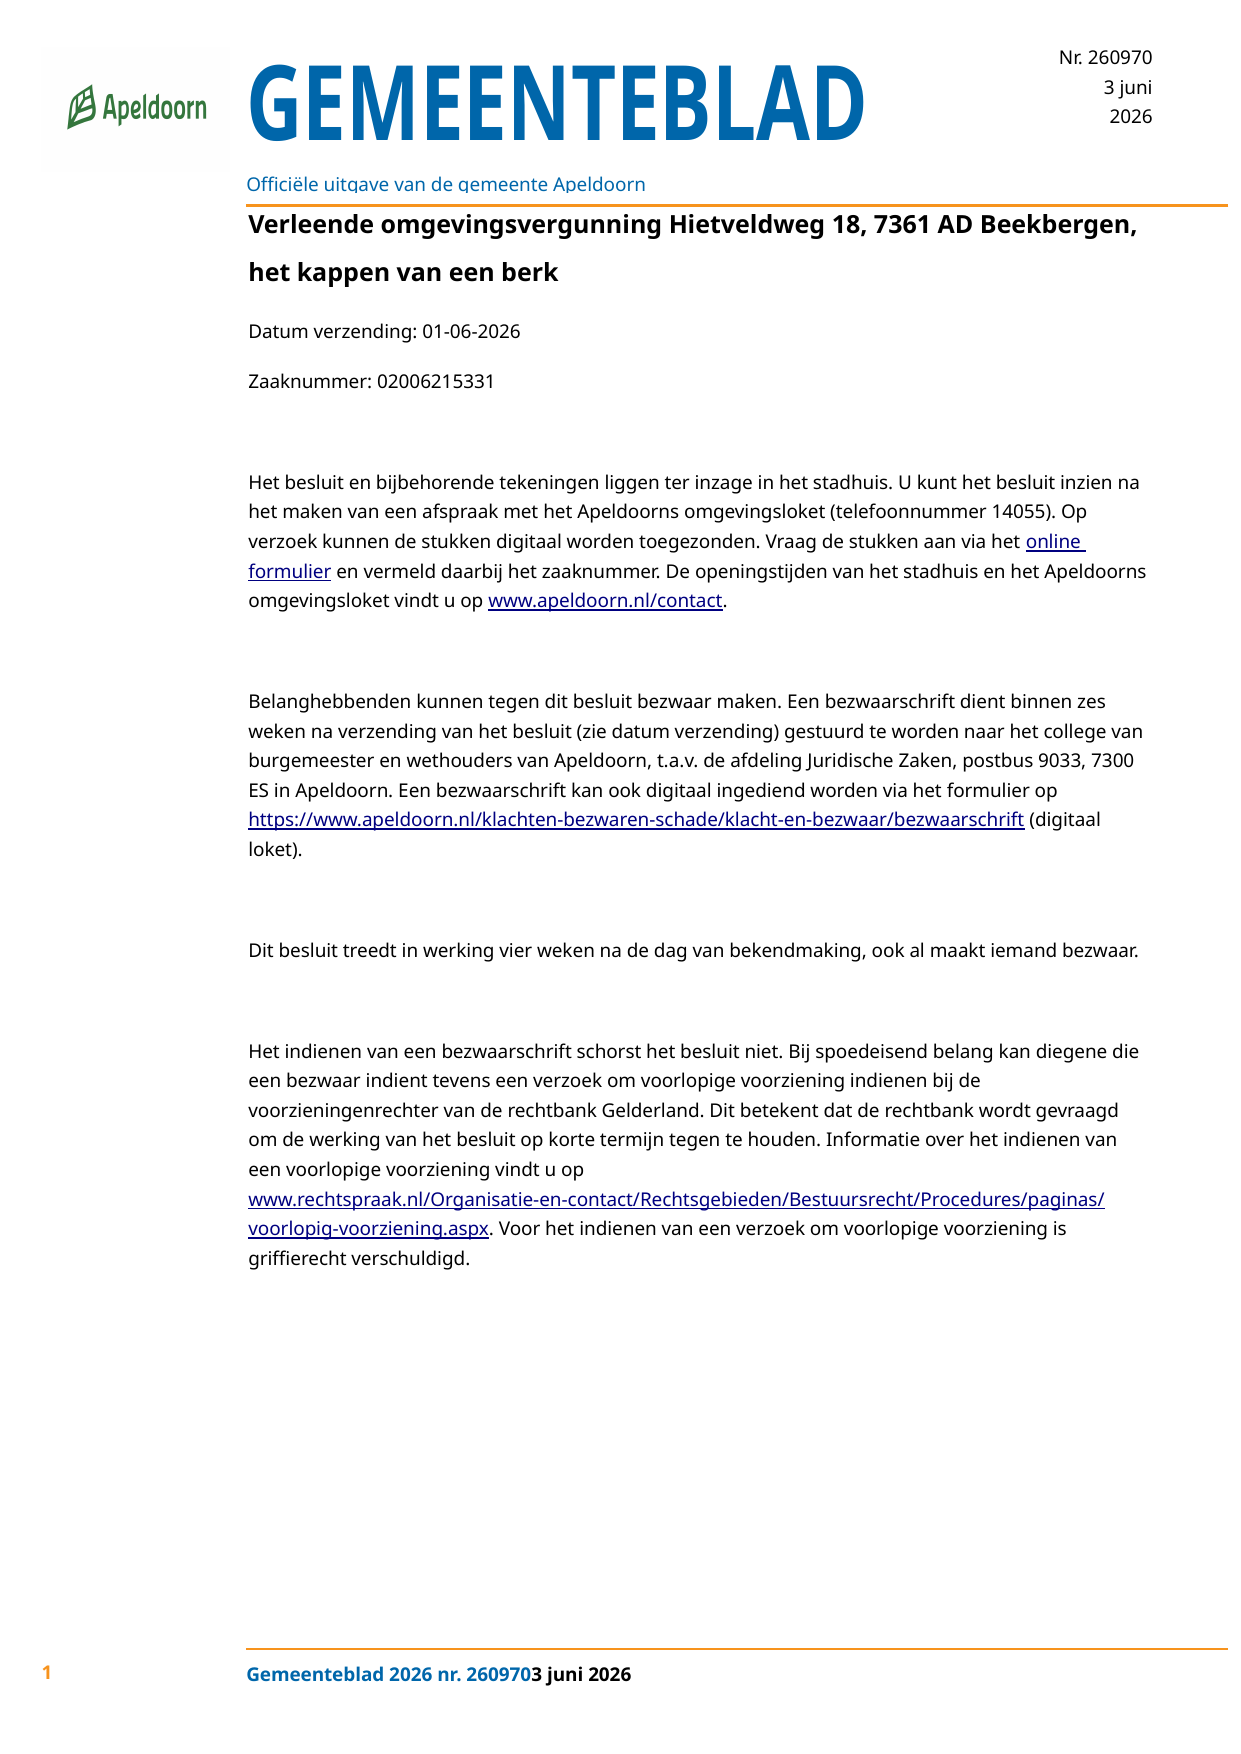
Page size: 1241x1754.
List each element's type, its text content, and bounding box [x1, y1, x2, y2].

text Zaaknummer: 02006215331 [248, 368, 1152, 394]
text Dit besluit treedt in werking vier weken na de dag van bekendmaking, ook al maakt iemand bezwaar. [248, 937, 1152, 963]
text Belanghebbenden kunnen tegen dit besluit bezwaar maken. Een bezwaarschrift dient binnen zes weken na verzending van het besluit (zie datum verzending) gestuurd te worden naar het college van burgemeester en wethouders van Apeldoorn, t.a.v. de afdeling Juridische Zaken, postbus 9033, 7300 ES in Apeldoorn. Een bezwaarschrift kan ook digitaal ingediend worden via het formulier op https://www.apeldoorn.nl/klachten-bezwaren-schade/klacht-en-bezwaar/bezwaarschrift (digitaal loket). [248, 688, 1152, 862]
picture [41, 47, 231, 172]
text Datum verzending: 01-06-2026 [248, 318, 1152, 344]
text Het besluit en bijbehorende tekeningen liggen ter inzage in het stadhuis. U kunt het besluit inzien na het maken van een afspraak met het Apeldoorns omgevingsloket (telefoonnummer 14055). Op verzoek kunnen de stukken digitaal worden toegezonden. Vraag de stukken aan via het online formulier en vermeld daarbij het zaaknummer. De openingstijden van het stadhuis en het Apeldoorns omgevingsloket vindt u op www.apeldoorn.nl/contact. [248, 469, 1152, 613]
text Verleende omgevingsvergunning Hietveldweg 18, 7361 AD Beekbergen, het kappen van een berk [248, 207, 1152, 288]
text Het indienen van een bezwaarschrift schorst het besluit niet. Bij spoedeisend belang kan diegene die een bezwaar indient tevens een verzoek om voorlopige voorziening indienen bij de voorzieningenrechter van de rechtbank Gelderland. Dit betekent dat de rechtbank wordt gevraagd om de werking van het besluit op korte termijn tegen te houden. Informatie over het indienen van een voorlopige voorziening vindt u op www.rechtspraak.nl/Organisatie-en-contact/Rechtsgebieden/Bestuursrecht/Procedures/paginas/voorlopig-voorziening.aspx. Voor het indienen van een verzoek om voorlopige voorziening is griffierecht verschuldigd. [248, 1038, 1152, 1271]
